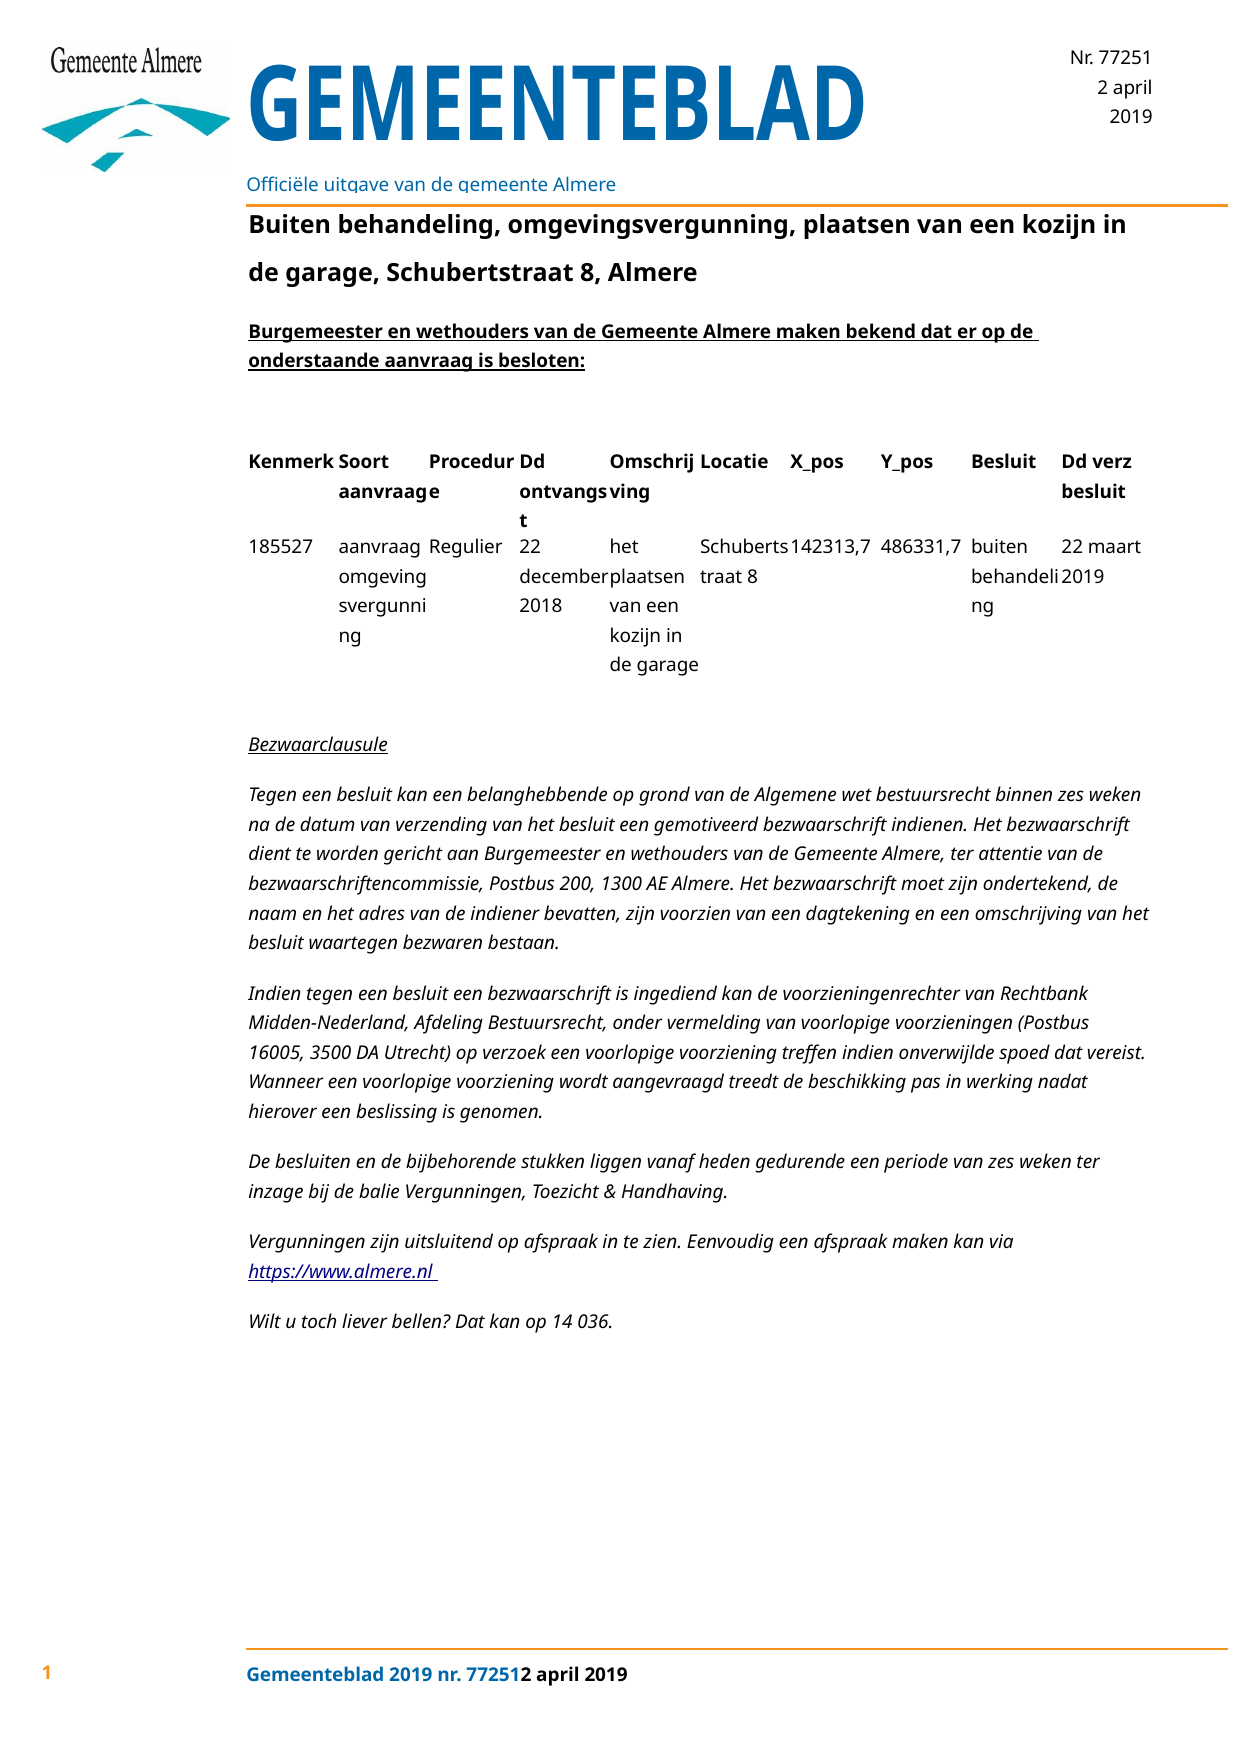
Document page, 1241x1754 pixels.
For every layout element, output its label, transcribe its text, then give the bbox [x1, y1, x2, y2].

table_header Dd ontvangst [519, 449, 609, 533]
table_header Dd verz besluit [1061, 449, 1152, 533]
table_cell het plaatsen van een kozijn in de garage [609, 533, 700, 677]
table_cell 185527 [248, 533, 338, 677]
text Tegen een besluit kan een belanghebbende op grond van de Algemene wet bestuursrecht binnen zes weken na de datum van verzending van het besluit een gemotiveerd bezwaarschrift indienen. Het bezwaarschrift dient te worden gericht aan Burgemeester en wethouders van de Gemeente Almere, ter attentie van de bezwaarschriftencommissie, Postbus 200, 1300 AE Almere. Het bezwaarschrift moet zijn ondertekend, de naam en het adres van de indiener bevatten, zijn voorzien van een dagtekening en een omschrijving van het besluit waartegen bezwaren bestaan. [248, 781, 1152, 955]
table_header Kenmerk [248, 449, 338, 533]
text Bezwaarclausule [248, 731, 1152, 757]
text Buiten behandeling, omgevingsvergunning, plaatsen van een kozijn in de garage, Schubertstraat 8, Almere [248, 207, 1152, 288]
text De besluiten en de bijbehorende stukken liggen vanaf heden gedurende een periode van zes weken ter inzage bij de balie Vergunningen, Toezicht & Handhaving. [248, 1148, 1152, 1204]
table_cell 22 maart 2019 [1061, 533, 1152, 677]
text Vergunningen zijn uitsluitend op afspraak in te zien. Eenvoudig een afspraak maken kan via https://www.almere.nl [248, 1228, 1152, 1284]
table_header Y_pos [881, 449, 971, 533]
table_header Omschrijving [609, 449, 700, 533]
table_header Besluit [971, 449, 1061, 533]
table_cell buiten behandeling [971, 533, 1061, 677]
table_cell 22 december 2018 [519, 533, 609, 677]
table_cell 142313,7 [790, 533, 881, 677]
table_header Soort aanvraag [338, 449, 429, 533]
table_cell aanvraag omgevingsvergunning [338, 533, 429, 677]
table_cell Schubertstraat 8 [700, 533, 790, 677]
table_cell 486331,7 [881, 533, 971, 677]
text Indien tegen een besluit een bezwaarschrift is ingediend kan de voorzieningenrechter van Rechtbank Midden-Nederland, Afdeling Bestuursrecht, onder vermelding van voorlopige voorzieningen (Postbus 16005, 3500 DA Utrecht) op verzoek een voorlopige voorziening treffen indien onverwijlde spoed dat vereist. Wanneer een voorlopige voorziening wordt aangevraagd treedt de beschikking pas in werking nadat hierover een beslissing is genomen. [248, 980, 1152, 1124]
text Burgemeester en wethouders van de Gemeente Almere maken bekend dat er op de onderstaande aanvraag is besloten: [248, 318, 1152, 373]
table_cell Regulier [429, 533, 519, 677]
table_header Procedure [429, 449, 519, 533]
table_header Locatie [700, 449, 790, 533]
table_header X_pos [790, 449, 881, 533]
text Wilt u toch liever bellen? Dat kan op 14 036. [248, 1308, 1152, 1334]
picture [41, 47, 231, 172]
